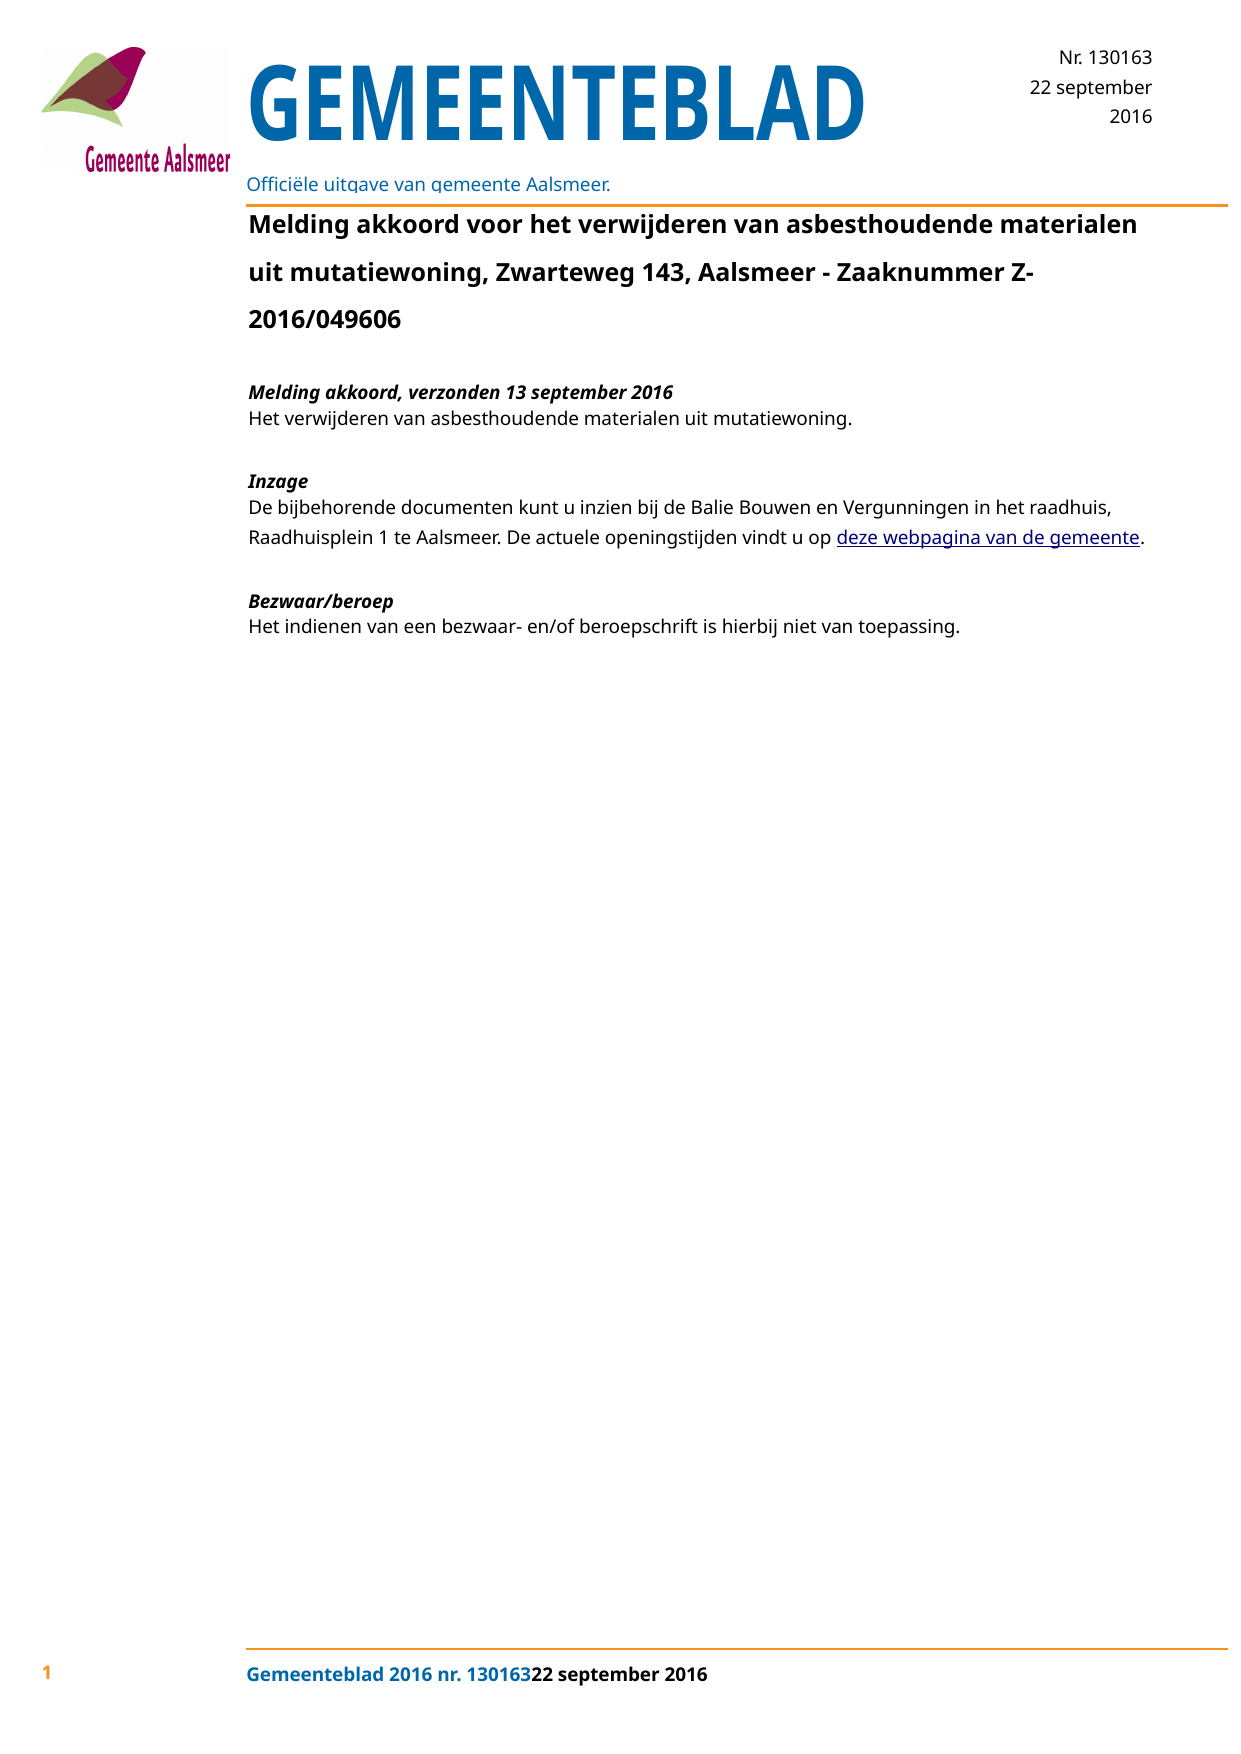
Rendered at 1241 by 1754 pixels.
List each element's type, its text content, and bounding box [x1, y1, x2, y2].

picture [41, 47, 231, 172]
text Het indienen van een bezwaar- en/of beroepschrift is hierbij niet van toepassing. [248, 614, 1152, 639]
text Inzage [248, 469, 1152, 494]
text De bijbehorende documenten kunt u inzien bij de Balie Bouwen en Vergunningen in het raadhuis, Raadhuisplein 1 te Aalsmeer. De actuele openingstijden vindt u op deze webpagina van de gemeente. [248, 494, 1152, 550]
text Melding akkoord, verzonden 13 september 2016 [248, 379, 1152, 405]
text Melding akkoord voor het verwijderen van asbesthoudende materialen uit mutatiewoning, Zwarteweg 143, Aalsmeer - Zaaknummer Z-2016/049606 [248, 207, 1152, 336]
text Het verwijderen van asbesthoudende materialen uit mutatiewoning. [248, 405, 1152, 431]
text Bezwaar/beroep [248, 588, 1152, 614]
